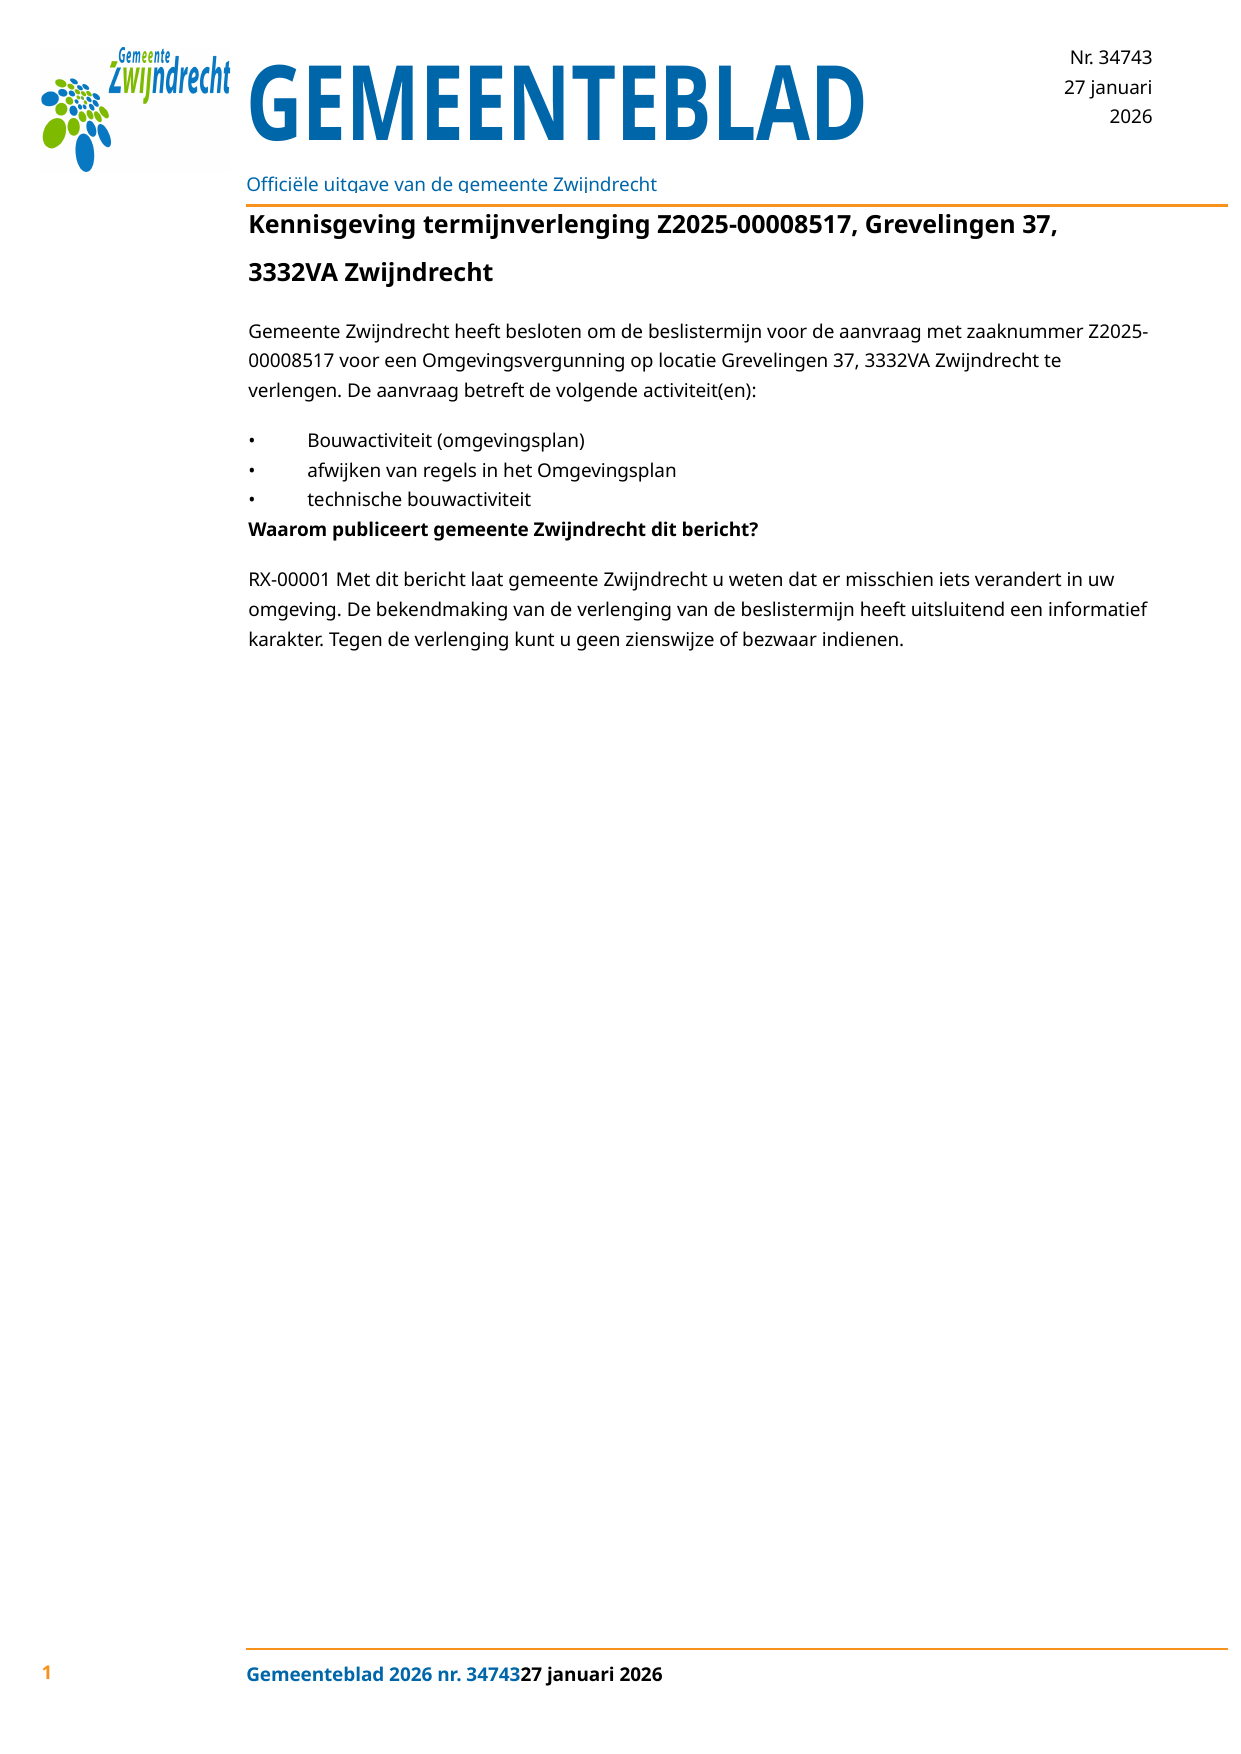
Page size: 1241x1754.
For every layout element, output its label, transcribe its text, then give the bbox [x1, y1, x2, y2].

text Waarom publiceert gemeente Zwijndrecht dit bericht? [248, 516, 1152, 542]
list technische bouwactiviteit [248, 487, 1152, 512]
text RX-00001 Met dit bericht laat gemeente Zwijndrecht u weten dat er misschien iets verandert in uw omgeving. De bekendmaking van de verlenging van de beslistermijn heeft uitsluitend een informatief karakter. Tegen de verlenging kunt u geen zienswijze of bezwaar indienen. [248, 567, 1152, 652]
picture [41, 47, 231, 172]
list Bouwactiviteit (omgevingsplan) [248, 427, 1152, 453]
list afwijken van regels in het Omgevingsplan [248, 457, 1152, 483]
text Gemeente Zwijndrecht heeft besloten om de beslistermijn voor de aanvraag met zaaknummer Z2025-00008517 voor een Omgevingsvergunning op locatie Grevelingen 37, 3332VA Zwijndrecht te verlengen. De aanvraag betreft de volgende activiteit(en): [248, 318, 1152, 403]
text Kennisgeving termijnverlenging Z2025-00008517, Grevelingen 37, 3332VA Zwijndrecht [248, 207, 1152, 288]
